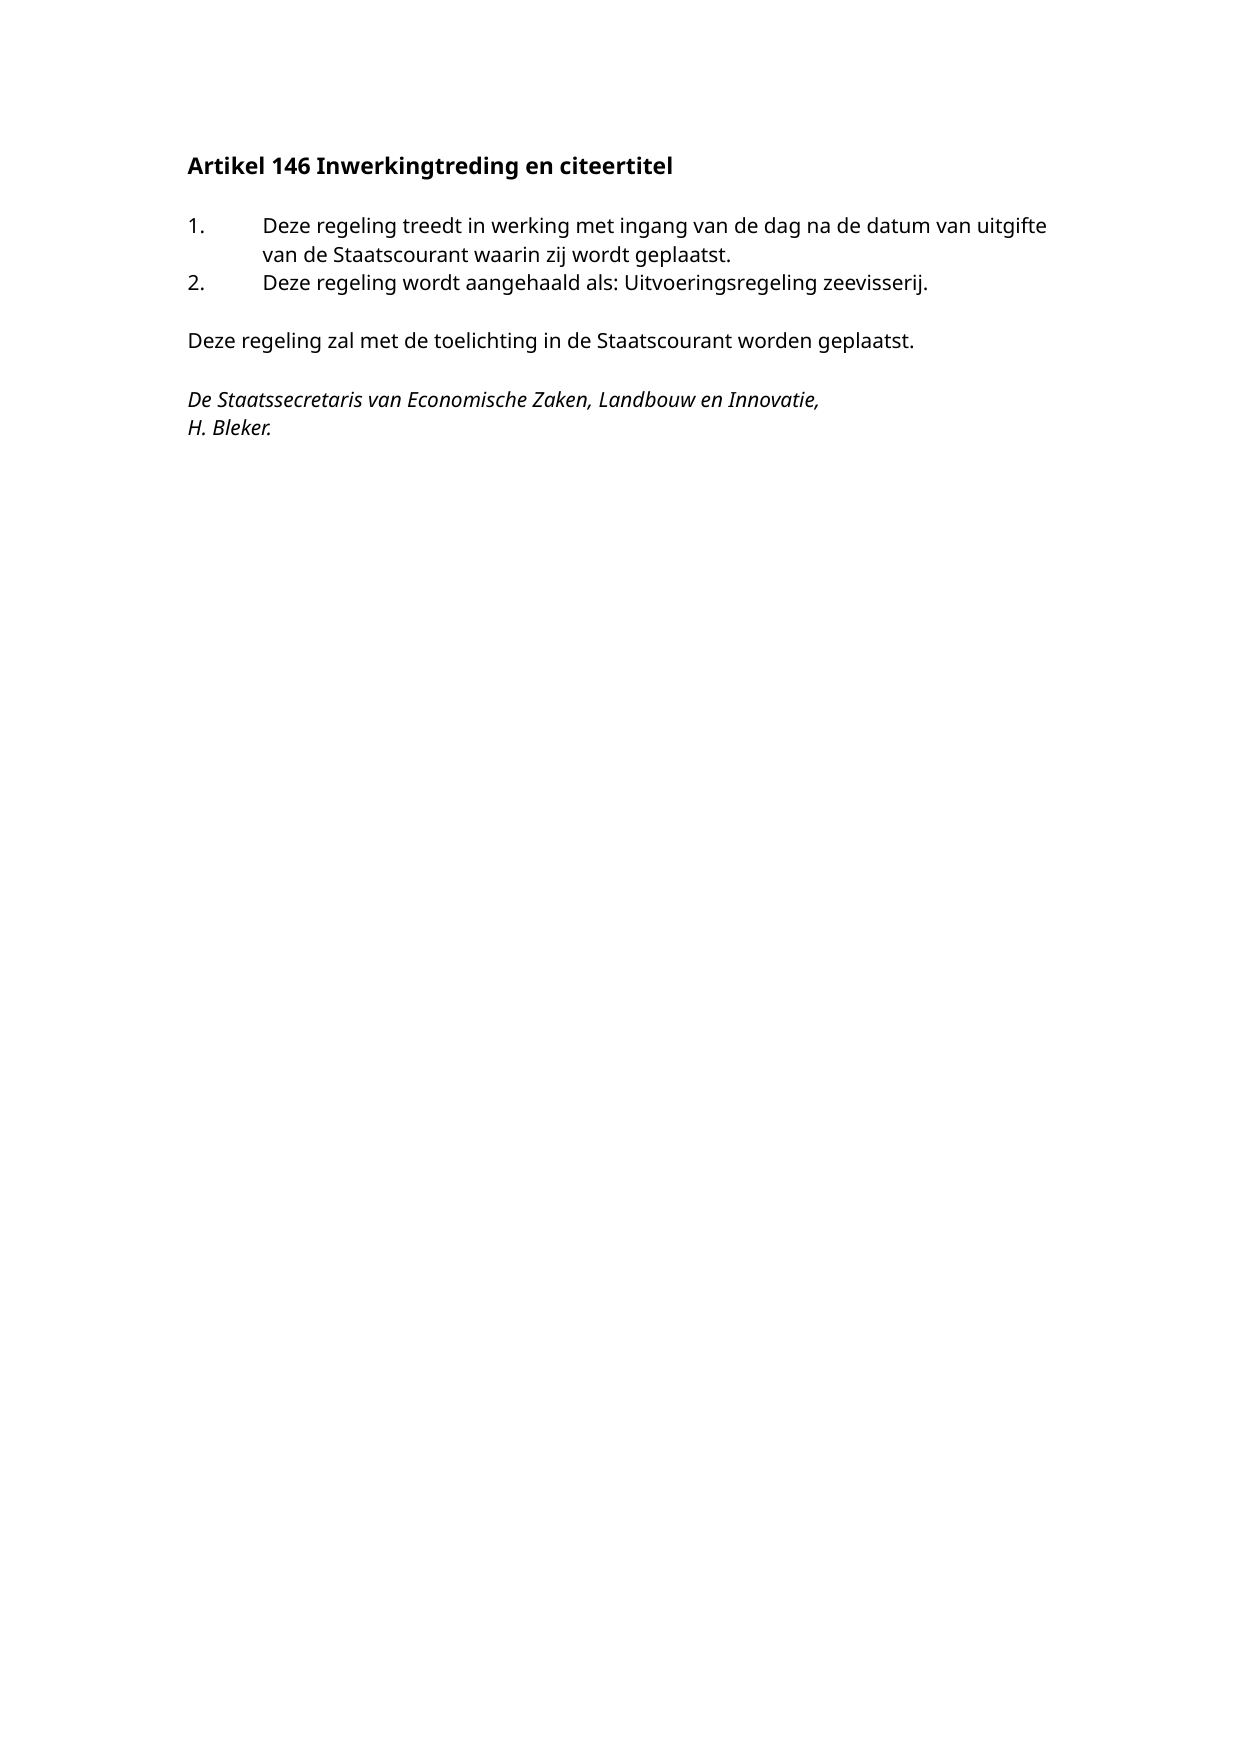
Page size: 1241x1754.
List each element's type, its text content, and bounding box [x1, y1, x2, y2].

text H. Bleker. [187, 413, 1053, 442]
subtitle Artikel 146 Inwerkingtreding en citeertitel [187, 150, 1053, 181]
text Deze regeling zal met de toelichting in de Staatscourant worden geplaatst. [187, 327, 1053, 355]
list Deze regeling treedt in werking met ingang van de dag na de datum van uitgifte van de Staatscourant waarin zij wordt geplaatst. [187, 211, 1053, 268]
text De Staatssecretaris van Economische Zaken, Landbouw en Innovatie, [187, 385, 1053, 413]
list Deze regeling wordt aangehaald als: Uitvoeringsregeling zeevisserij. [187, 268, 1053, 297]
